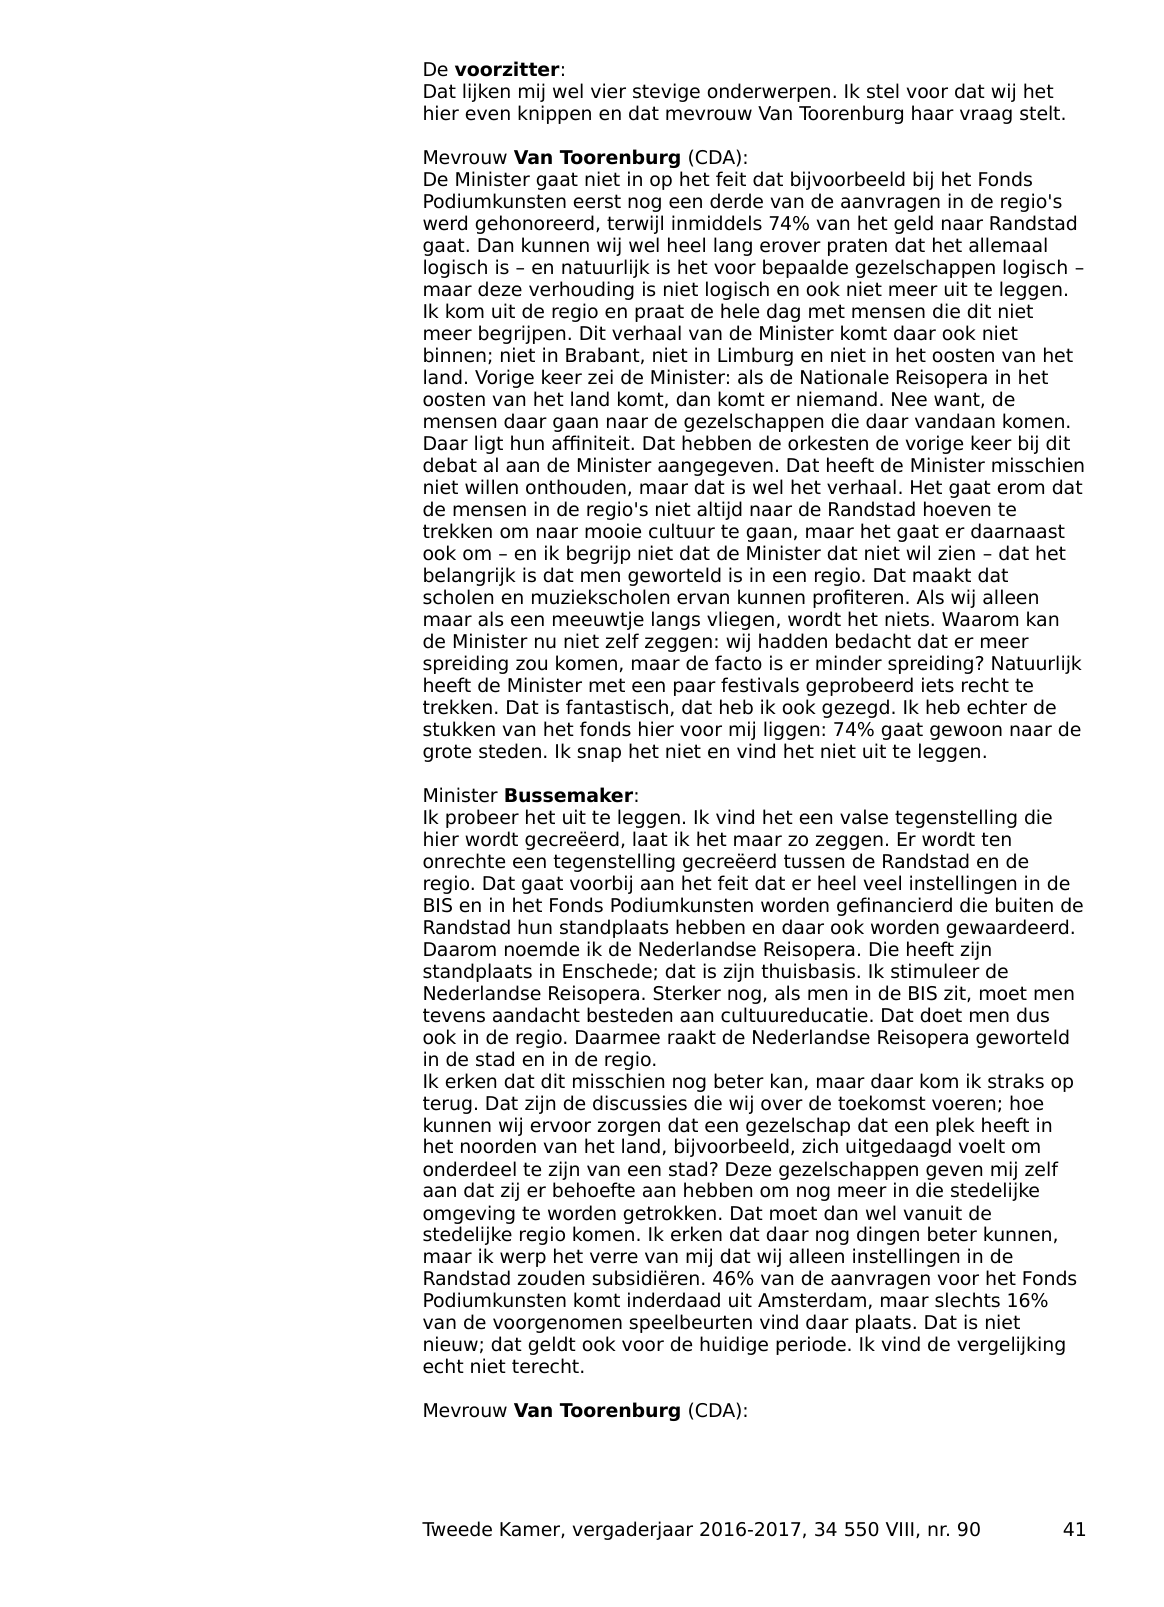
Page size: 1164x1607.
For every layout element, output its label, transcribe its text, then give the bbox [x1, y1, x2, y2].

text Mevrouw Van Toorenburg (CDA): [422, 1400, 1087, 1422]
text Mevrouw Van Toorenburg (CDA): [422, 147, 1087, 169]
text Minister Bussemaker: [422, 785, 1087, 807]
text Ik erken dat dit misschien nog beter kan, maar daar kom ik straks op terug. Dat zijn de discussies die wij over de toekomst voeren; hoe kunnen wij ervoor zorgen dat een gezelschap dat een plek heeft in het noorden van het land, bijvoorbeeld, zich uitgedaagd voelt om onderdeel te zijn van een stad? Deze gezelschappen geven mij zelf aan dat zij er behoefte aan hebben om nog meer in die stedelijke omgeving te worden getrokken. Dat moet dan wel vanuit de stedelijke regio komen. Ik erken dat daar nog dingen beter kunnen, maar ik werp het verre van mij dat wij alleen instellingen in de Randstad zouden subsidiëren. 46% van de aanvragen voor het Fonds Podiumkunsten komt inderdaad uit Amsterdam, maar slechts 16% van de voorgenomen speelbeurten vind daar plaats. Dat is niet nieuw; dat geldt ook voor de huidige periode. Ik vind de vergelijking echt niet terecht. [422, 1071, 1087, 1378]
text Ik probeer het uit te leggen. Ik vind het een valse tegenstelling die hier wordt gecreëerd, laat ik het maar zo zeggen. Er wordt ten onrechte een tegenstelling gecreëerd tussen de Randstad en de regio. Dat gaat voorbij aan het feit dat er heel veel instellingen in de BIS en in het Fonds Podiumkunsten worden gefinancierd die buiten de Randstad hun standplaats hebben en daar ook worden gewaardeerd. Daarom noemde ik de Nederlandse Reisopera. Die heeft zijn standplaats in Enschede; dat is zijn thuisbasis. Ik stimuleer de Nederlandse Reisopera. Sterker nog, als men in de BIS zit, moet men tevens aandacht besteden aan cultuureducatie. Dat doet men dus ook in de regio. Daarmee raakt de Nederlandse Reisopera geworteld in de stad en in de regio. [422, 807, 1087, 1071]
text Dat lijken mij wel vier stevige onderwerpen. Ik stel voor dat wij het hier even knippen en dat mevrouw Van Toorenburg haar vraag stelt. [422, 81, 1087, 125]
text De voorzitter: [422, 59, 1087, 81]
text De Minister gaat niet in op het feit dat bijvoorbeeld bij het Fonds Podiumkunsten eerst nog een derde van de aanvragen in de regio's werd gehonoreerd, terwijl inmiddels 74% van het geld naar Randstad gaat. Dan kunnen wij wel heel lang erover praten dat het allemaal logisch is – en natuurlijk is het voor bepaalde gezelschappen logisch – maar deze verhouding is niet logisch en ook niet meer uit te leggen. Ik kom uit de regio en praat de hele dag met mensen die dit niet meer begrijpen. Dit verhaal van de Minister komt daar ook niet binnen; niet in Brabant, niet in Limburg en niet in het oosten van het land. Vorige keer zei de Minister: als de Nationale Reisopera in het oosten van het land komt, dan komt er niemand. Nee want, de mensen daar gaan naar de gezelschappen die daar vandaan komen. Daar ligt hun affiniteit. Dat hebben de orkesten de vorige keer bij dit debat al aan de Minister aangegeven. Dat heeft de Minister misschien niet willen onthouden, maar dat is wel het verhaal. Het gaat erom dat de mensen in de regio's niet altijd naar de Randstad hoeven te trekken om naar mooie cultuur te gaan, maar het gaat er daarnaast ook om – en ik begrijp niet dat de Minister dat niet wil zien – dat het belangrijk is dat men geworteld is in een regio. Dat maakt dat scholen en muziekscholen ervan kunnen profiteren. Als wij alleen maar als een meeuwtje langs vliegen, wordt het niets. Waarom kan de Minister nu niet zelf zeggen: wij hadden bedacht dat er meer spreiding zou komen, maar de facto is er minder spreiding? Natuurlijk heeft de Minister met een paar festivals geprobeerd iets recht te trekken. Dat is fantastisch, dat heb ik ook gezegd. Ik heb echter de stukken van het fonds hier voor mij liggen: 74% gaat gewoon naar de grote steden. Ik snap het niet en vind het niet uit te leggen. [422, 169, 1087, 763]
